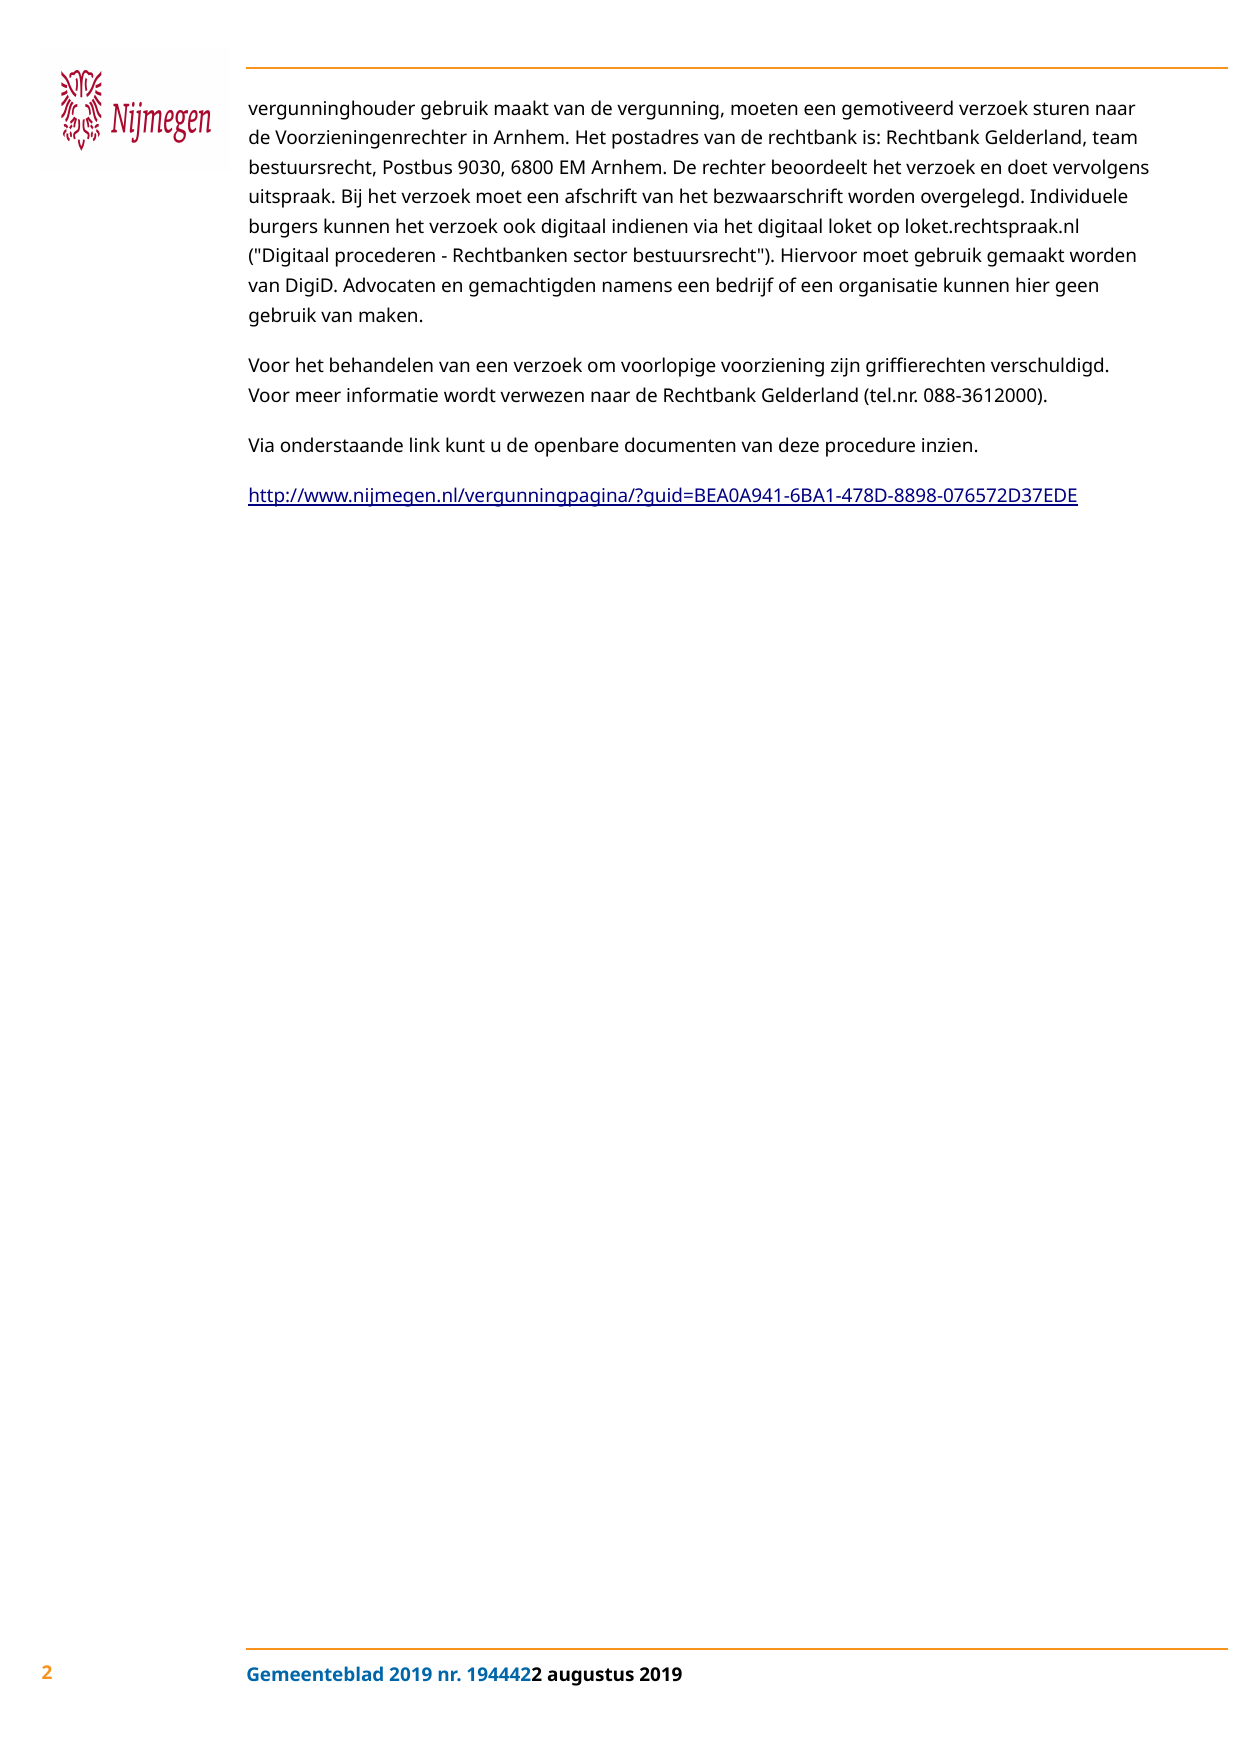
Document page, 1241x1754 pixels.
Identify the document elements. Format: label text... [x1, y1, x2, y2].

picture [41, 47, 231, 172]
text vergunninghouder gebruik maakt van de vergunning, moeten een gemotiveerd verzoek sturen naar de Voorzieningenrechter in Arnhem. Het postadres van de rechtbank is: Rechtbank Gelderland, team bestuursrecht, Postbus 9030, 6800 EM Arnhem. De rechter beoordeelt het verzoek en doet vervolgens uitspraak. Bij het verzoek moet een afschrift van het bezwaarschrift worden overgelegd. Individuele burgers kunnen het verzoek ook digitaal indienen via het digitaal loket op loket.rechtspraak.nl ("Digitaal procederen - Rechtbanken sector bestuursrecht"). Hiervoor moet gebruik gemaakt worden van DigiD. Advocaten en gemachtigden namens een bedrijf of een organisatie kunnen hier geen gebruik van maken. [248, 95, 1152, 328]
text Via onderstaande link kunt u de openbare documenten van deze procedure inzien. [248, 432, 1152, 458]
text Voor het behandelen van een verzoek om voorlopige voorziening zijn griffierechten verschuldigd. Voor meer informatie wordt verwezen naar de Rechtbank Gelderland (tel.nr. 088-3612000). [248, 352, 1152, 408]
text http://www.nijmegen.nl/vergunningpagina/?guid=BEA0A941-6BA1-478D-8898-076572D37EDE [248, 483, 1152, 508]
